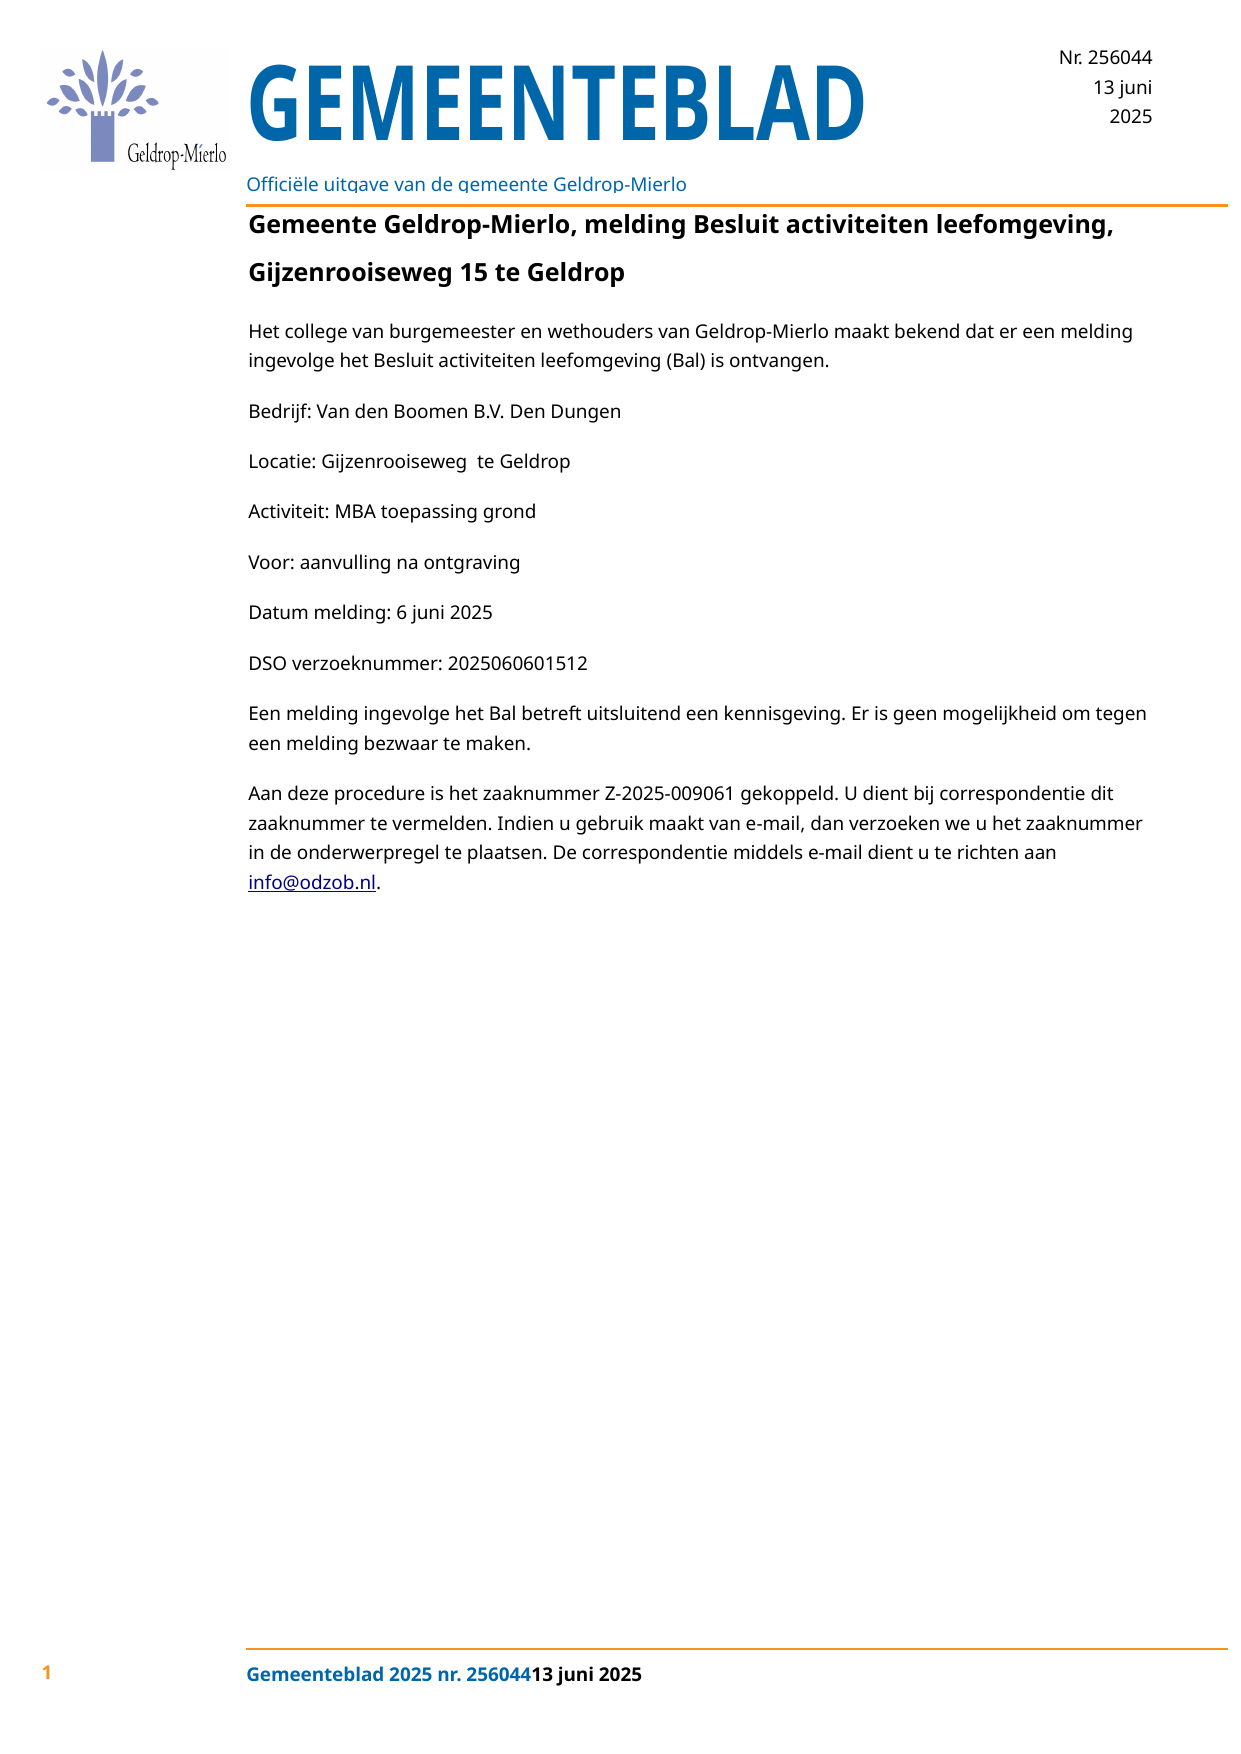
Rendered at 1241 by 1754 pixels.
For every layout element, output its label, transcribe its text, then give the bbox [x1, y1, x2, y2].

text Datum melding: 6 juni 2025 [248, 599, 1152, 625]
text Het college van burgemeester en wethouders van Geldrop-Mierlo maakt bekend dat er een melding ingevolge het Besluit activiteiten leefomgeving (Bal) is ontvangen. [248, 318, 1152, 373]
text Activiteit: MBA toepassing grond [248, 499, 1152, 524]
text DSO verzoeknummer: 2025060601512 [248, 650, 1152, 676]
text Locatie: Gijzenrooiseweg ​​ te Geldrop [248, 448, 1152, 474]
text Voor: aanvulling na ontgraving [248, 549, 1152, 575]
text Een melding ingevolge het Bal betreft uitsluitend een kennisgeving. Er is geen mogelijkheid om tegen een melding bezwaar te maken. [248, 700, 1152, 756]
picture [41, 47, 231, 172]
text Aan deze procedure is het zaaknummer Z-2025-009061 gekoppeld. U dient bij correspondentie dit zaaknummer te vermelden. Indien u gebruik maakt van e-mail, dan verzoeken we u het zaaknummer in de onderwerpregel te plaatsen. De correspondentie middels e-mail dient u te richten aan info@odzob.nl. [248, 780, 1152, 895]
text Gemeente Geldrop-Mierlo, melding Besluit activiteiten leefomgeving, Gijzenrooiseweg 15​​ te Geldrop [248, 207, 1152, 288]
text Bedrijf: Van den Boomen B.V. Den Dungen [248, 398, 1152, 424]
